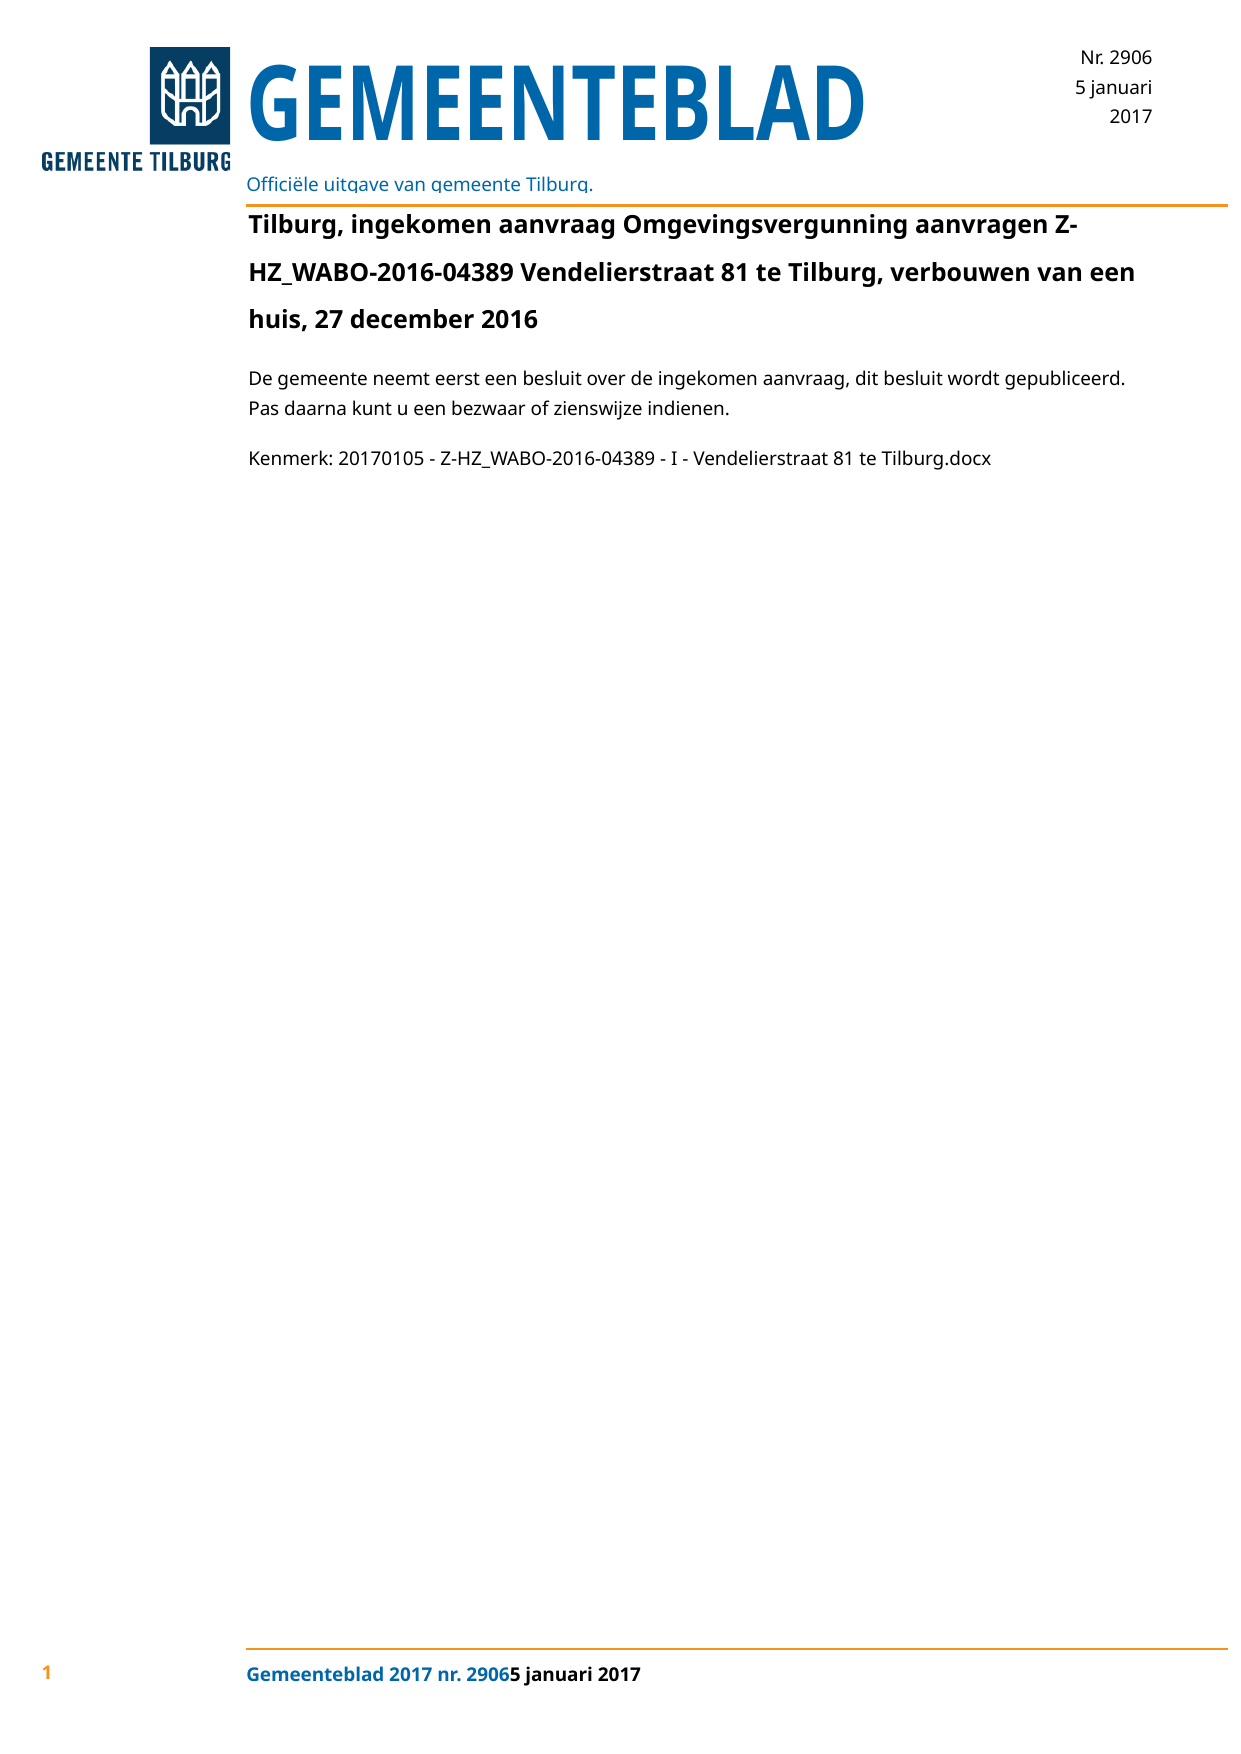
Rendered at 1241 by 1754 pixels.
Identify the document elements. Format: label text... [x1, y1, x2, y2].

text Kenmerk: 20170105 - Z-HZ_WABO-2016-04389 - I - Vendelierstraat 81 te Tilburg.docx [248, 446, 1152, 471]
text Tilburg, ingekomen aanvraag Omgevingsvergunning aanvragen Z-HZ_WABO-2016-04389 Vendelierstraat 81 te Tilburg, verbouwen van een huis, 27 december 2016 [248, 207, 1152, 336]
picture [41, 47, 231, 172]
text De gemeente neemt eerst een besluit over de ingekomen aanvraag, dit besluit wordt gepubliceerd. Pas daarna kunt u een bezwaar of zienswijze indienen. [248, 366, 1152, 421]
